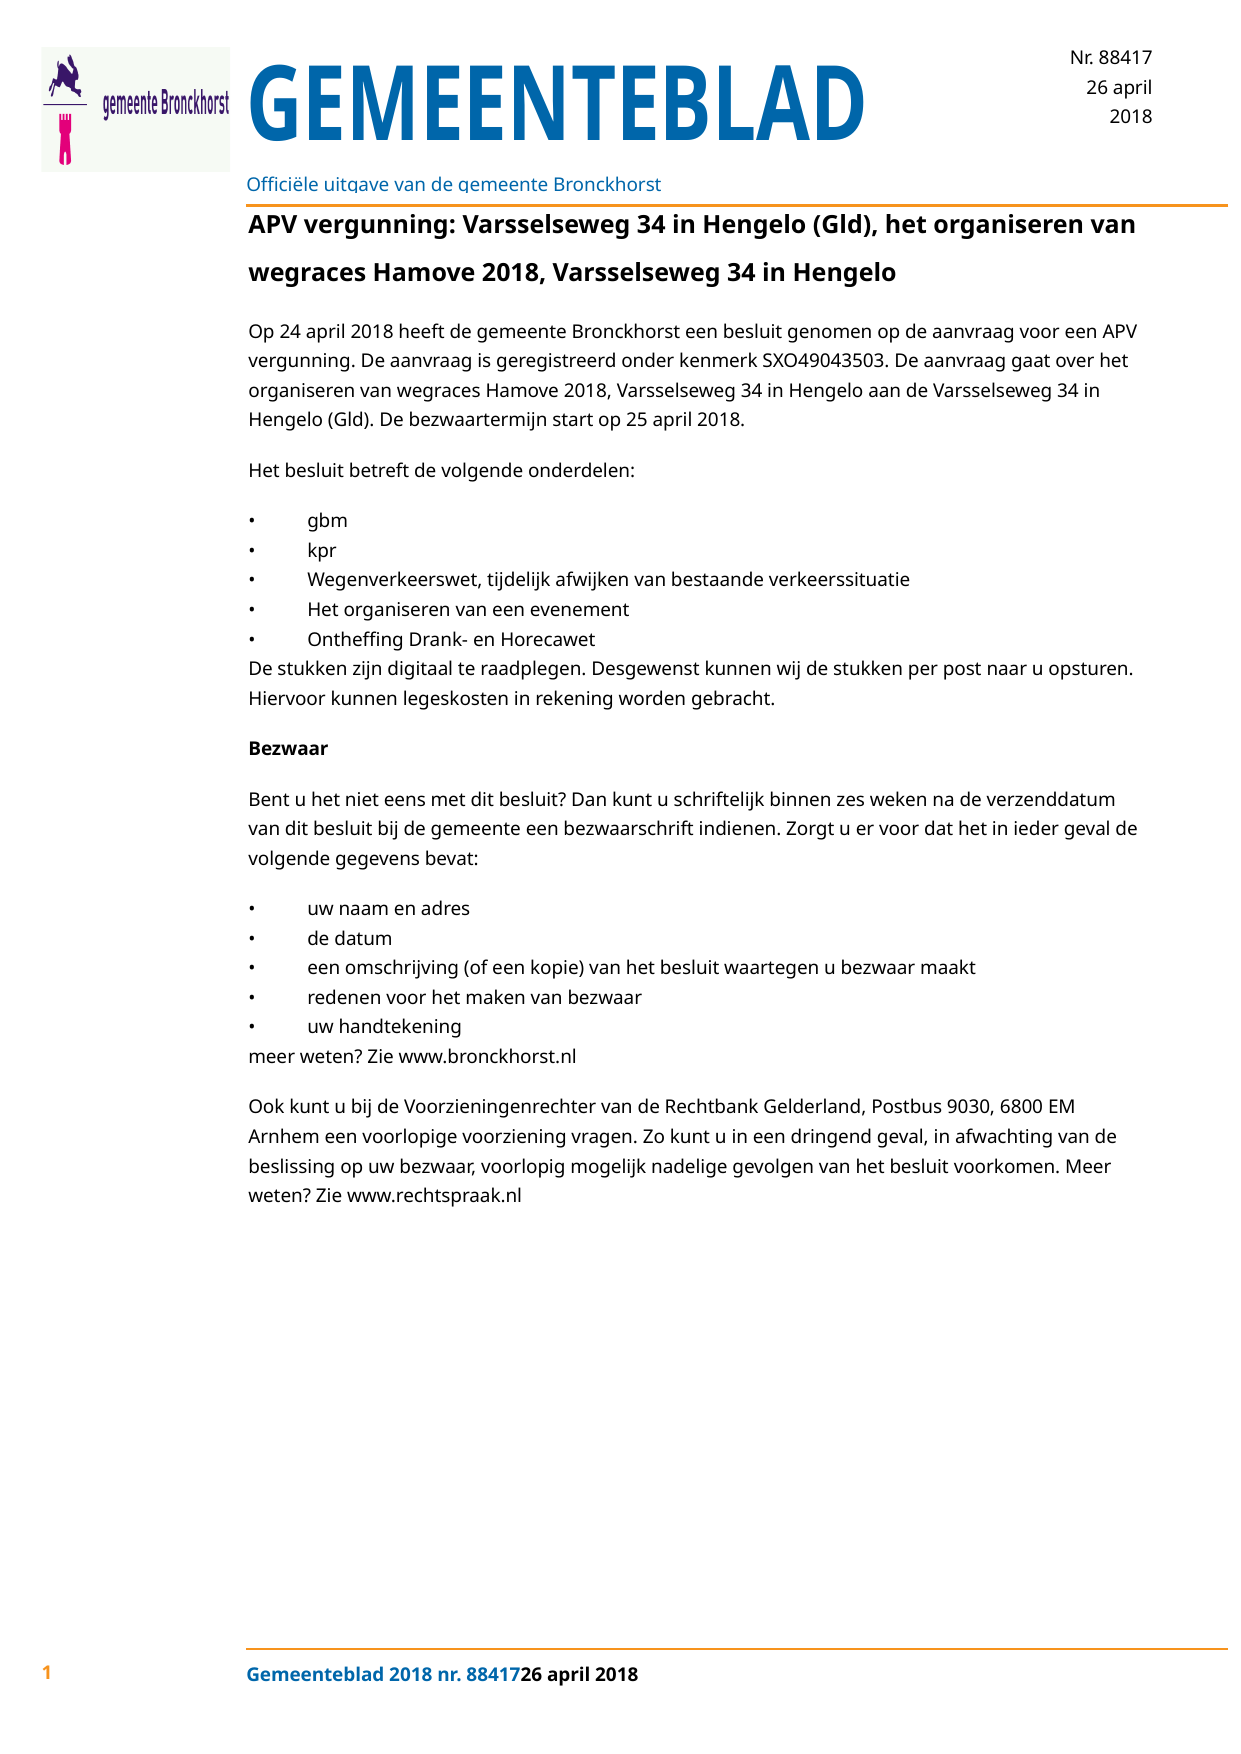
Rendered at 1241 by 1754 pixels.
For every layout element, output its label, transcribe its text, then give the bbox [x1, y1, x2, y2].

list uw naam en adres [248, 895, 1152, 921]
text Het besluit betreft de volgende onderdelen: [248, 457, 1152, 483]
text Ook kunt u bij de Voorzieningenrechter van de Rechtbank Gelderland, Postbus 9030, 6800 EM Arnhem een voorlopige voorziening vragen. Zo kunt u in een dringend geval, in afwachting van de beslissing op uw bezwaar, voorlopig mogelijk nadelige gevolgen van het besluit voorkomen. Meer weten? Zie www.rechtspraak.nl [248, 1094, 1152, 1208]
text meer weten? Zie www.bronckhorst.nl [248, 1043, 1152, 1069]
text Op 24 april 2018 heeft de gemeente Bronckhorst een besluit genomen op de aanvraag voor een APV vergunning. De aanvraag is geregistreerd onder kenmerk SXO49043503. De aanvraag gaat over het organiseren van wegraces Hamove 2018, Varsselseweg 34 in Hengelo aan de Varsselseweg 34 in Hengelo (Gld). De bezwaartermijn start op 25 april 2018. [248, 318, 1152, 432]
list redenen voor het maken van bezwaar [248, 984, 1152, 1010]
list Ontheffing Drank- en Horecawet [248, 626, 1152, 652]
list kpr [248, 537, 1152, 563]
list Het organiseren van een evenement [248, 596, 1152, 622]
text APV vergunning: Varsselseweg 34 in Hengelo (Gld), het organiseren van wegraces Hamove 2018, Varsselseweg 34 in Hengelo [248, 207, 1152, 288]
text De stukken zijn digitaal te raadplegen. Desgewenst kunnen wij de stukken per post naar u opsturen. Hiervoor kunnen legeskosten in rekening worden gebracht. [248, 655, 1152, 711]
text Bent u het niet eens met dit besluit? Dan kunt u schriftelijk binnen zes weken na de verzenddatum van dit besluit bij de gemeente een bezwaarschrift indienen. Zorgt u er voor dat het in ieder geval de volgende gegevens bevat: [248, 786, 1152, 871]
list de datum [248, 925, 1152, 951]
list een omschrijving (of een kopie) van het besluit waartegen u bezwaar maakt [248, 954, 1152, 980]
picture [41, 47, 231, 172]
list uw handtekening [248, 1014, 1152, 1039]
list gbm [248, 507, 1152, 533]
list Wegenverkeerswet, tijdelijk afwijken van bestaande verkeerssituatie [248, 567, 1152, 592]
text Bezwaar [248, 735, 1152, 761]
